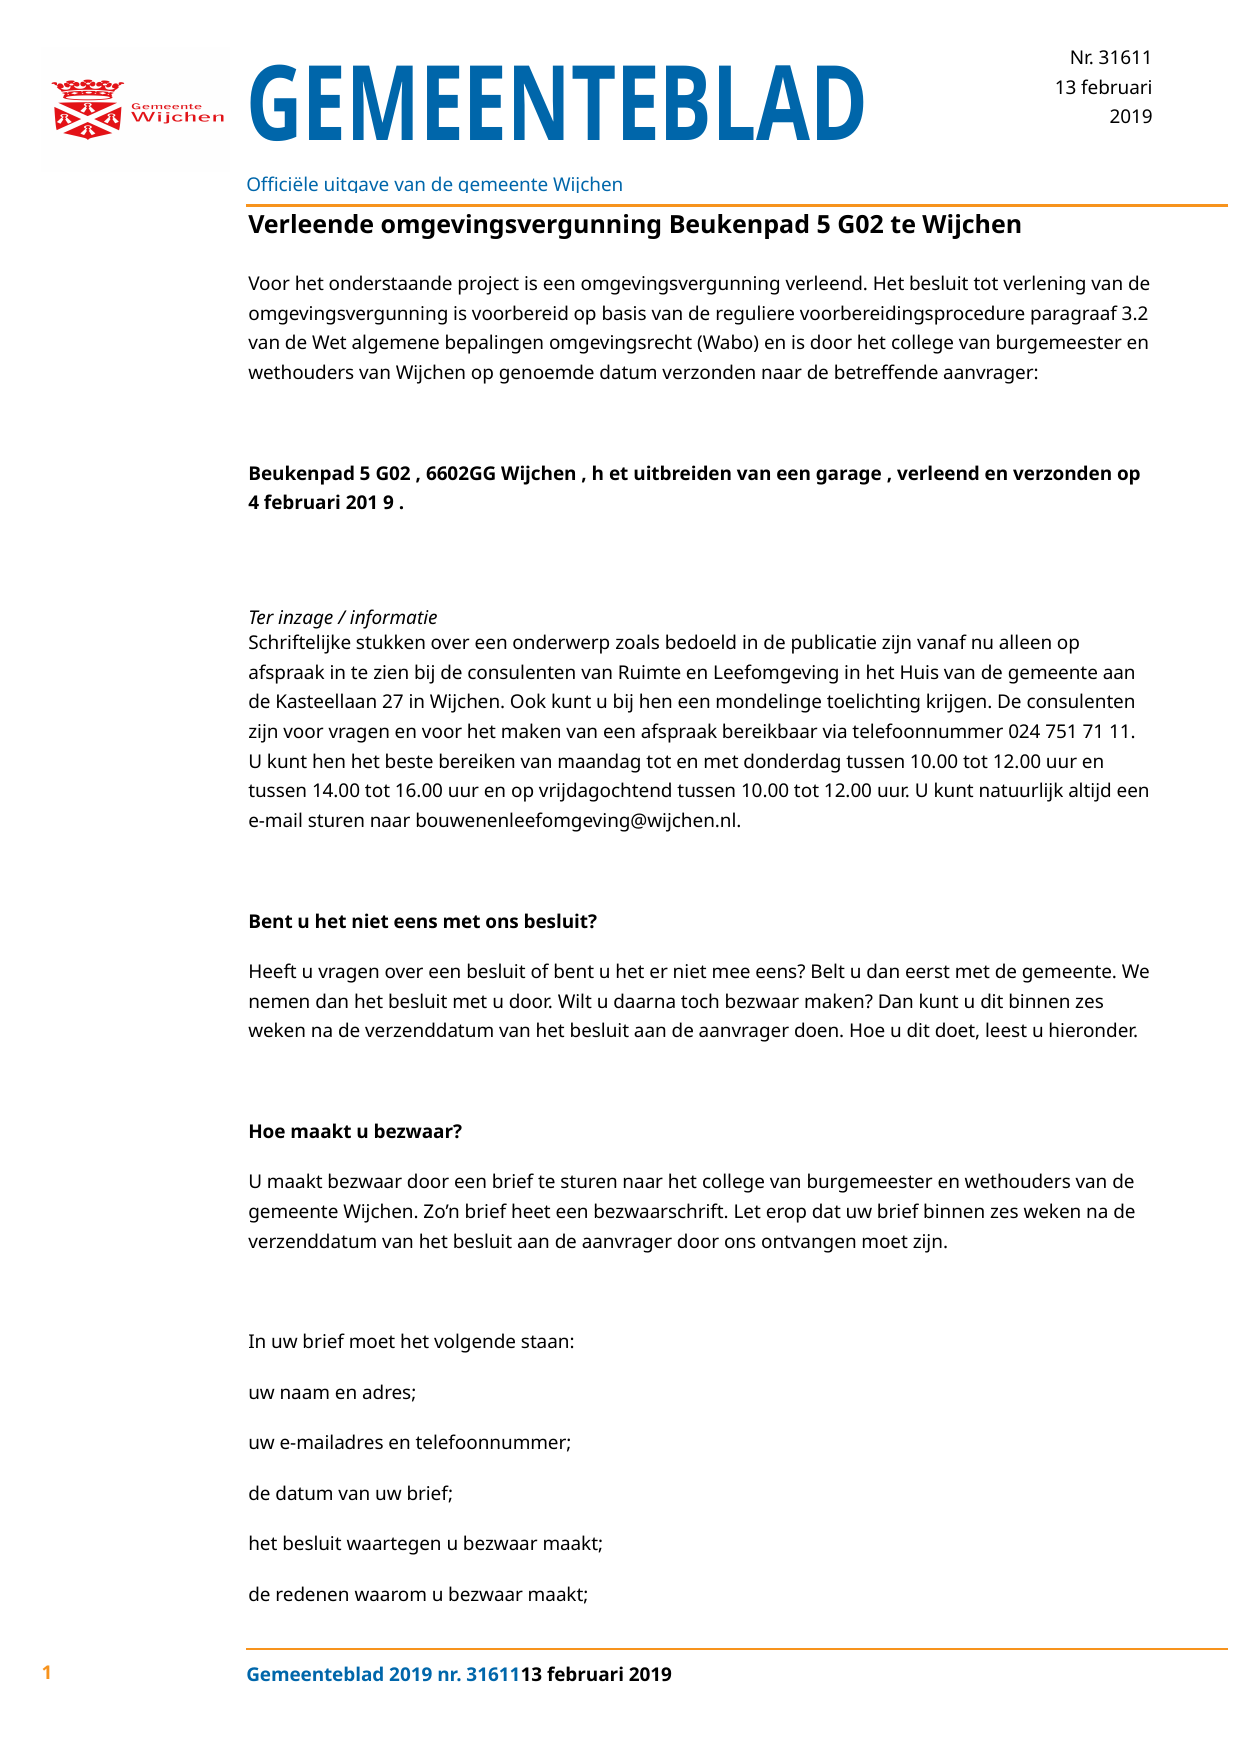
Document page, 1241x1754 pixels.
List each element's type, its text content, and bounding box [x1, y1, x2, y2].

text Heeft u vragen over een besluit of bent u het er niet mee eens? Belt u dan eerst met de gemeente. We nemen dan het besluit met u door. Wilt u daarna toch bezwaar maken? Dan kunt u dit binnen zes weken na de verzenddatum van het besluit aan de aanvrager doen. Hoe u dit doet, leest u hieronder. [248, 958, 1152, 1043]
text uw e-mailadres en telefoonnummer; [248, 1429, 1152, 1455]
text Bent u het niet eens met ons besluit? [248, 908, 1152, 934]
text het besluit waartegen u bezwaar maakt; [248, 1530, 1152, 1556]
text Ter inzage / informatie [248, 604, 1152, 629]
text de datum van uw brief; [248, 1480, 1152, 1506]
text Verleende omgevingsvergunning Beukenpad 5 G02 te Wijchen [248, 207, 1152, 241]
text uw naam en adres; [248, 1379, 1152, 1405]
text U maakt bezwaar door een brief te sturen naar het college van burgemeester en wethouders van de gemeente Wijchen. Zo’n brief heet een bezwaarschrift. Let erop dat uw brief binnen zes weken na de verzenddatum van het besluit aan de aanvrager door ons ontvangen moet zijn. [248, 1169, 1152, 1254]
text In uw brief moet het volgende staan: [248, 1329, 1152, 1354]
picture [41, 47, 231, 172]
text Voor het onderstaande project is een omgevingsvergunning verleend. Het besluit tot verlening van de omgevingsvergunning is voorbereid op basis van de reguliere voorbereidingsprocedure paragraaf 3.2 van de Wet algemene bepalingen omgevingsrecht (Wabo) en is door het college van burgemeester en wethouders van Wijchen op genoemde datum verzonden naar de betreffende aanvrager: [248, 270, 1152, 385]
text Beukenpad 5 G02 , 6602GG Wijchen , h et uitbreiden van een garage , verleend en verzonden op 4 februari 201 9 . [248, 460, 1152, 515]
text de redenen waarom u bezwaar maakt; [248, 1581, 1152, 1607]
text Hoe maakt u bezwaar? [248, 1118, 1152, 1144]
text Schriftelijke stukken over een onderwerp zoals bedoeld in de publicatie zijn vanaf nu alleen op afspraak in te zien bij de consulenten van Ruimte en Leefomgeving in het Huis van de gemeente aan de Kasteellaan 27 in Wijchen. Ook kunt u bij hen een mondelinge toelichting krijgen. De consulenten zijn voor vragen en voor het maken van een afspraak bereikbaar via telefoonnummer 024 751 71 11. U kunt hen het beste bereiken van maandag tot en met donderdag tussen 10.00 tot 12.00 uur en tussen 14.00 tot 16.00 uur en op vrijdagochtend tussen 10.00 tot 12.00 uur. U kunt natuurlijk altijd een e-mail sturen naar bouwenenleefomgeving@wijchen.nl. [248, 629, 1152, 833]
